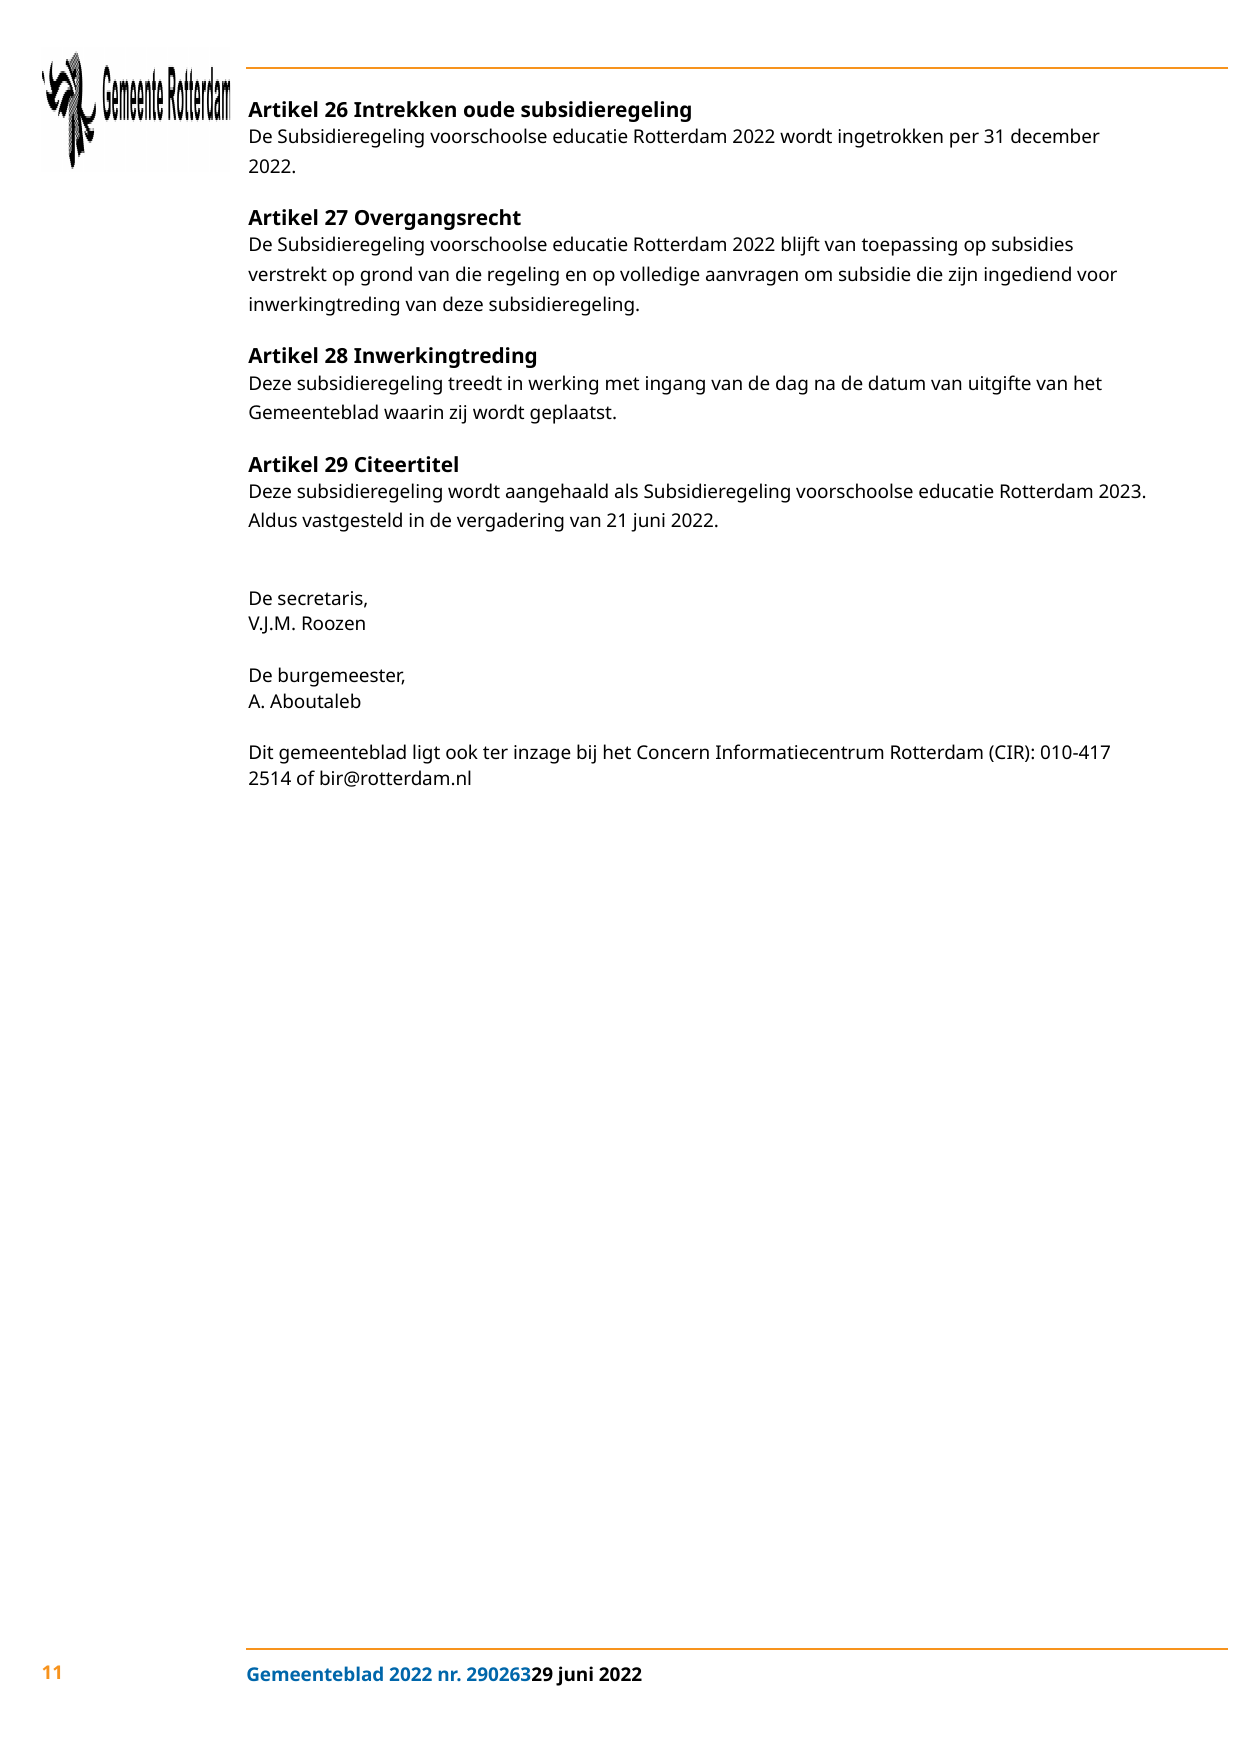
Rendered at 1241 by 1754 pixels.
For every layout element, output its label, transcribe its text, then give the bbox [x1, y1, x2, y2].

text V.J.M. Roozen [248, 611, 1152, 636]
text De burgemeester, [248, 662, 1152, 688]
text Artikel 29 Citeertitel [248, 450, 1152, 478]
text De Subsidieregeling voorschoolse educatie Rotterdam 2022 wordt ingetrokken per 31 december 2022. [248, 123, 1152, 178]
picture [41, 47, 231, 172]
text Artikel 27 Overgangsrecht [248, 203, 1152, 232]
text De secretaris, [248, 585, 1152, 611]
text Deze subsidieregeling wordt aangehaald als Subsidieregeling voorschoolse educatie Rotterdam 2023. [248, 478, 1152, 504]
text De Subsidieregeling voorschoolse educatie Rotterdam 2022 blijft van toepassing op subsidies verstrekt op grond van die regeling en op volledige aanvragen om subsidie die zijn ingediend voor inwerkingtreding van deze subsidieregeling. [248, 232, 1152, 317]
text Dit gemeenteblad ligt ook ter inzage bij het Concern Informatiecentrum Rotterdam (CIR): 010-417 2514 of bir@rotterdam.nl [248, 739, 1152, 791]
text Artikel 28 Inwerkingtreding [248, 341, 1152, 370]
text Aldus vastgesteld in de vergadering van 21 juni 2022. [248, 508, 1152, 533]
text Artikel 26 Intrekken oude subsidieregeling [248, 95, 1152, 123]
text A. Aboutaleb [248, 688, 1152, 713]
text Deze subsidieregeling treedt in werking met ingang van de dag na de datum van uitgifte van het Gemeenteblad waarin zij wordt geplaatst. [248, 370, 1152, 425]
